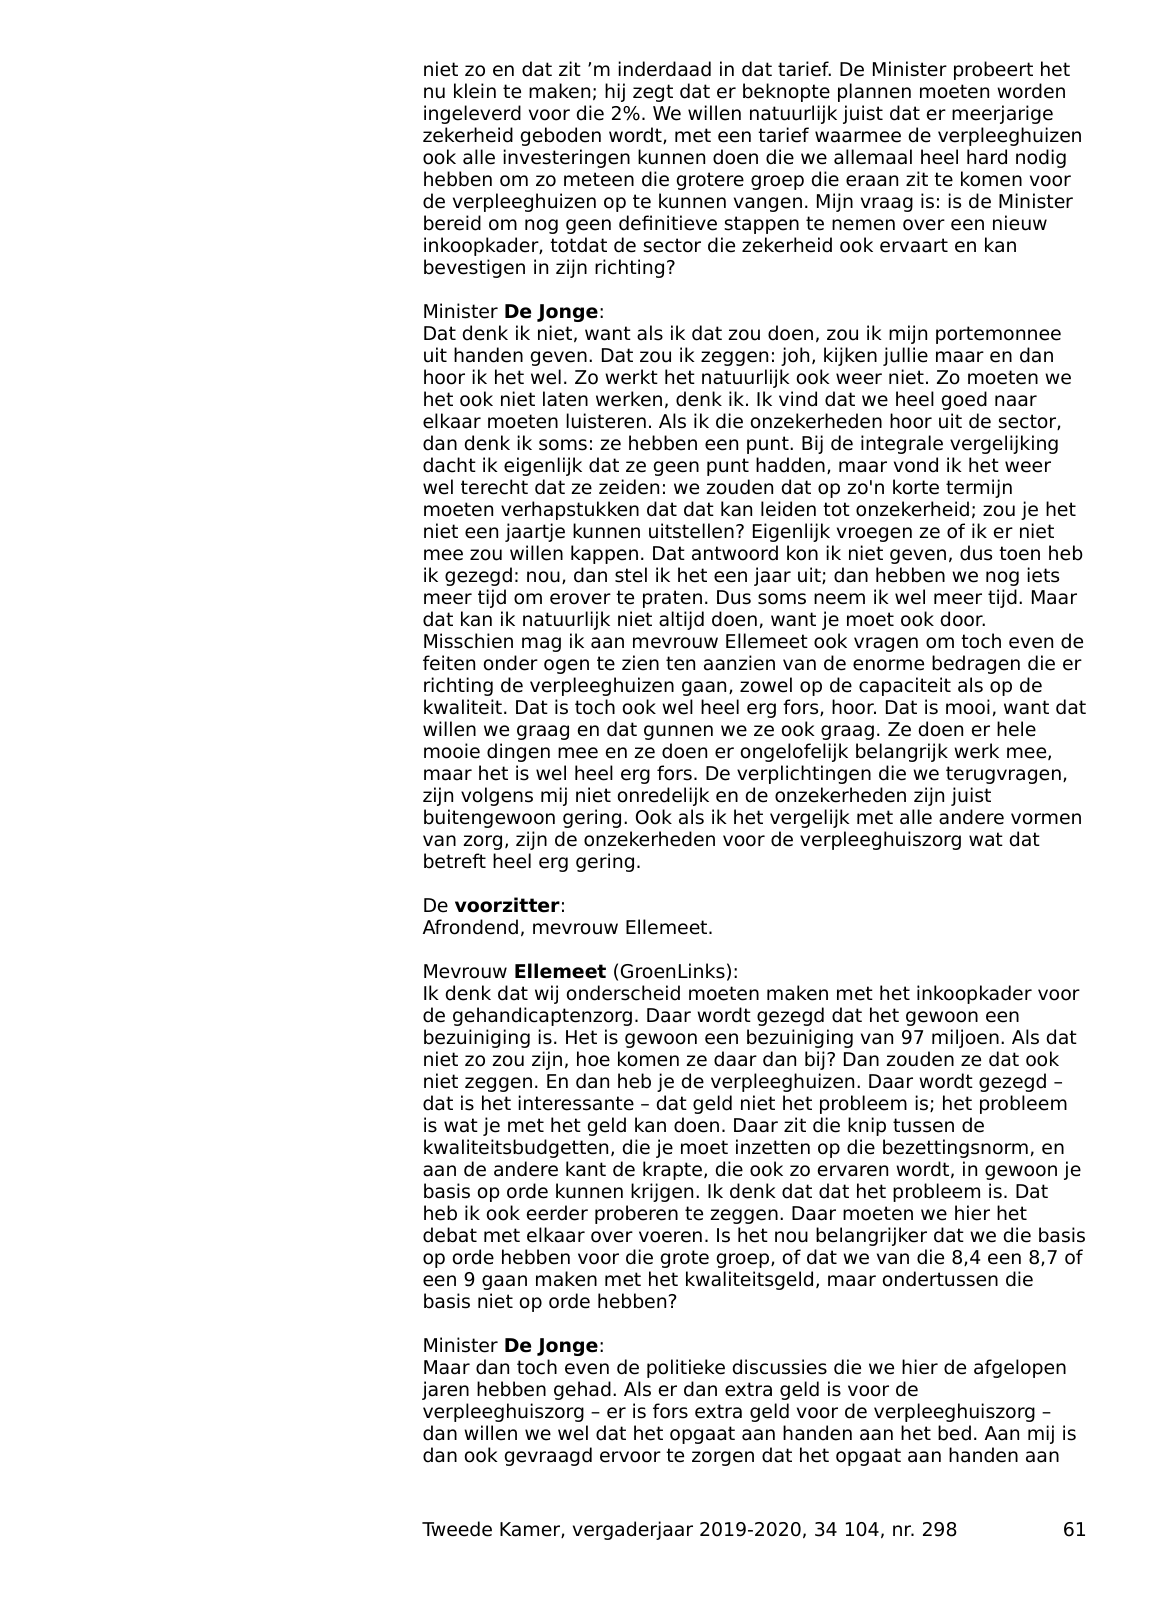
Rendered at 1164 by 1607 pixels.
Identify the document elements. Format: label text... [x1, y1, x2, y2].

text De voorzitter: [422, 895, 1087, 917]
text Dat denk ik niet, want als ik dat zou doen, zou ik mijn portemonnee uit handen geven. Dat zou ik zeggen: joh, kijken jullie maar en dan hoor ik het wel. Zo werkt het natuurlijk ook weer niet. Zo moeten we het ook niet laten werken, denk ik. Ik vind dat we heel goed naar elkaar moeten luisteren. Als ik die onzekerheden hoor uit de sector, dan denk ik soms: ze hebben een punt. Bij de integrale vergelijking dacht ik eigenlijk dat ze geen punt hadden, maar vond ik het weer wel terecht dat ze zeiden: we zouden dat op zo'n korte termijn moeten verhapstukken dat dat kan leiden tot onzekerheid; zou je het niet een jaartje kunnen uitstellen? Eigenlijk vroegen ze of ik er niet mee zou willen kappen. Dat antwoord kon ik niet geven, dus toen heb ik gezegd: nou, dan stel ik het een jaar uit; dan hebben we nog iets meer tijd om erover te praten. Dus soms neem ik wel meer tijd. Maar dat kan ik natuurlijk niet altijd doen, want je moet ook door. [422, 323, 1087, 631]
text niet zo en dat zit ’m inderdaad in dat tarief. De Minister probeert het nu klein te maken; hij zegt dat er beknopte plannen moeten worden ingeleverd voor die 2%. We willen natuurlijk juist dat er meerjarige zekerheid geboden wordt, met een tarief waarmee de verpleeghuizen ook alle investeringen kunnen doen die we allemaal heel hard nodig hebben om zo meteen die grotere groep die eraan zit te komen voor de verpleeghuizen op te kunnen vangen. Mijn vraag is: is de Minister bereid om nog geen definitieve stappen te nemen over een nieuw inkoopkader, totdat de sector die zekerheid ook ervaart en kan bevestigen in zijn richting? [422, 59, 1087, 279]
text Ik denk dat wij onderscheid moeten maken met het inkoopkader voor de gehandicaptenzorg. Daar wordt gezegd dat het gewoon een bezuiniging is. Het is gewoon een bezuiniging van 97 miljoen. Als dat niet zo zou zijn, hoe komen ze daar dan bij? Dan zouden ze dat ook niet zeggen. En dan heb je de verpleeghuizen. Daar wordt gezegd – dat is het interessante – dat geld niet het probleem is; het probleem is wat je met het geld kan doen. Daar zit die knip tussen de kwaliteitsbudgetten, die je moet inzetten op die bezettingsnorm, en aan de andere kant de krapte, die ook zo ervaren wordt, in gewoon je basis op orde kunnen krijgen. Ik denk dat dat het probleem is. Dat heb ik ook eerder proberen te zeggen. Daar moeten we hier het debat met elkaar over voeren. Is het nou belangrijker dat we die basis op orde hebben voor die grote groep, of dat we van die 8,4 een 8,7 of een 9 gaan maken met het kwaliteitsgeld, maar ondertussen die basis niet op orde hebben? [422, 983, 1087, 1312]
text Minister De Jonge: [422, 301, 1087, 323]
text Mevrouw Ellemeet (GroenLinks): [422, 961, 1087, 983]
text Misschien mag ik aan mevrouw Ellemeet ook vragen om toch even de feiten onder ogen te zien ten aanzien van de enorme bedragen die er richting de verpleeghuizen gaan, zowel op de capaciteit als op de kwaliteit. Dat is toch ook wel heel erg fors, hoor. Dat is mooi, want dat willen we graag en dat gunnen we ze ook graag. Ze doen er hele mooie dingen mee en ze doen er ongelofelijk belangrijk werk mee, maar het is wel heel erg fors. De verplichtingen die we terugvragen, zijn volgens mij niet onredelijk en de onzekerheden zijn juist buitengewoon gering. Ook als ik het vergelijk met alle andere vormen van zorg, zijn de onzekerheden voor de verpleeghuiszorg wat dat betreft heel erg gering. [422, 631, 1087, 872]
text Maar dan toch even de politieke discussies die we hier de afgelopen jaren hebben gehad. Als er dan extra geld is voor de verpleeghuiszorg – er is fors extra geld voor de verpleeghuiszorg – dan willen we wel dat het opgaat aan handen aan het bed. Aan mij is dan ook gevraagd ervoor te zorgen dat het opgaat aan handen aan [422, 1357, 1087, 1467]
text Minister De Jonge: [422, 1335, 1087, 1357]
text Afrondend, mevrouw Ellemeet. [422, 917, 1087, 939]
